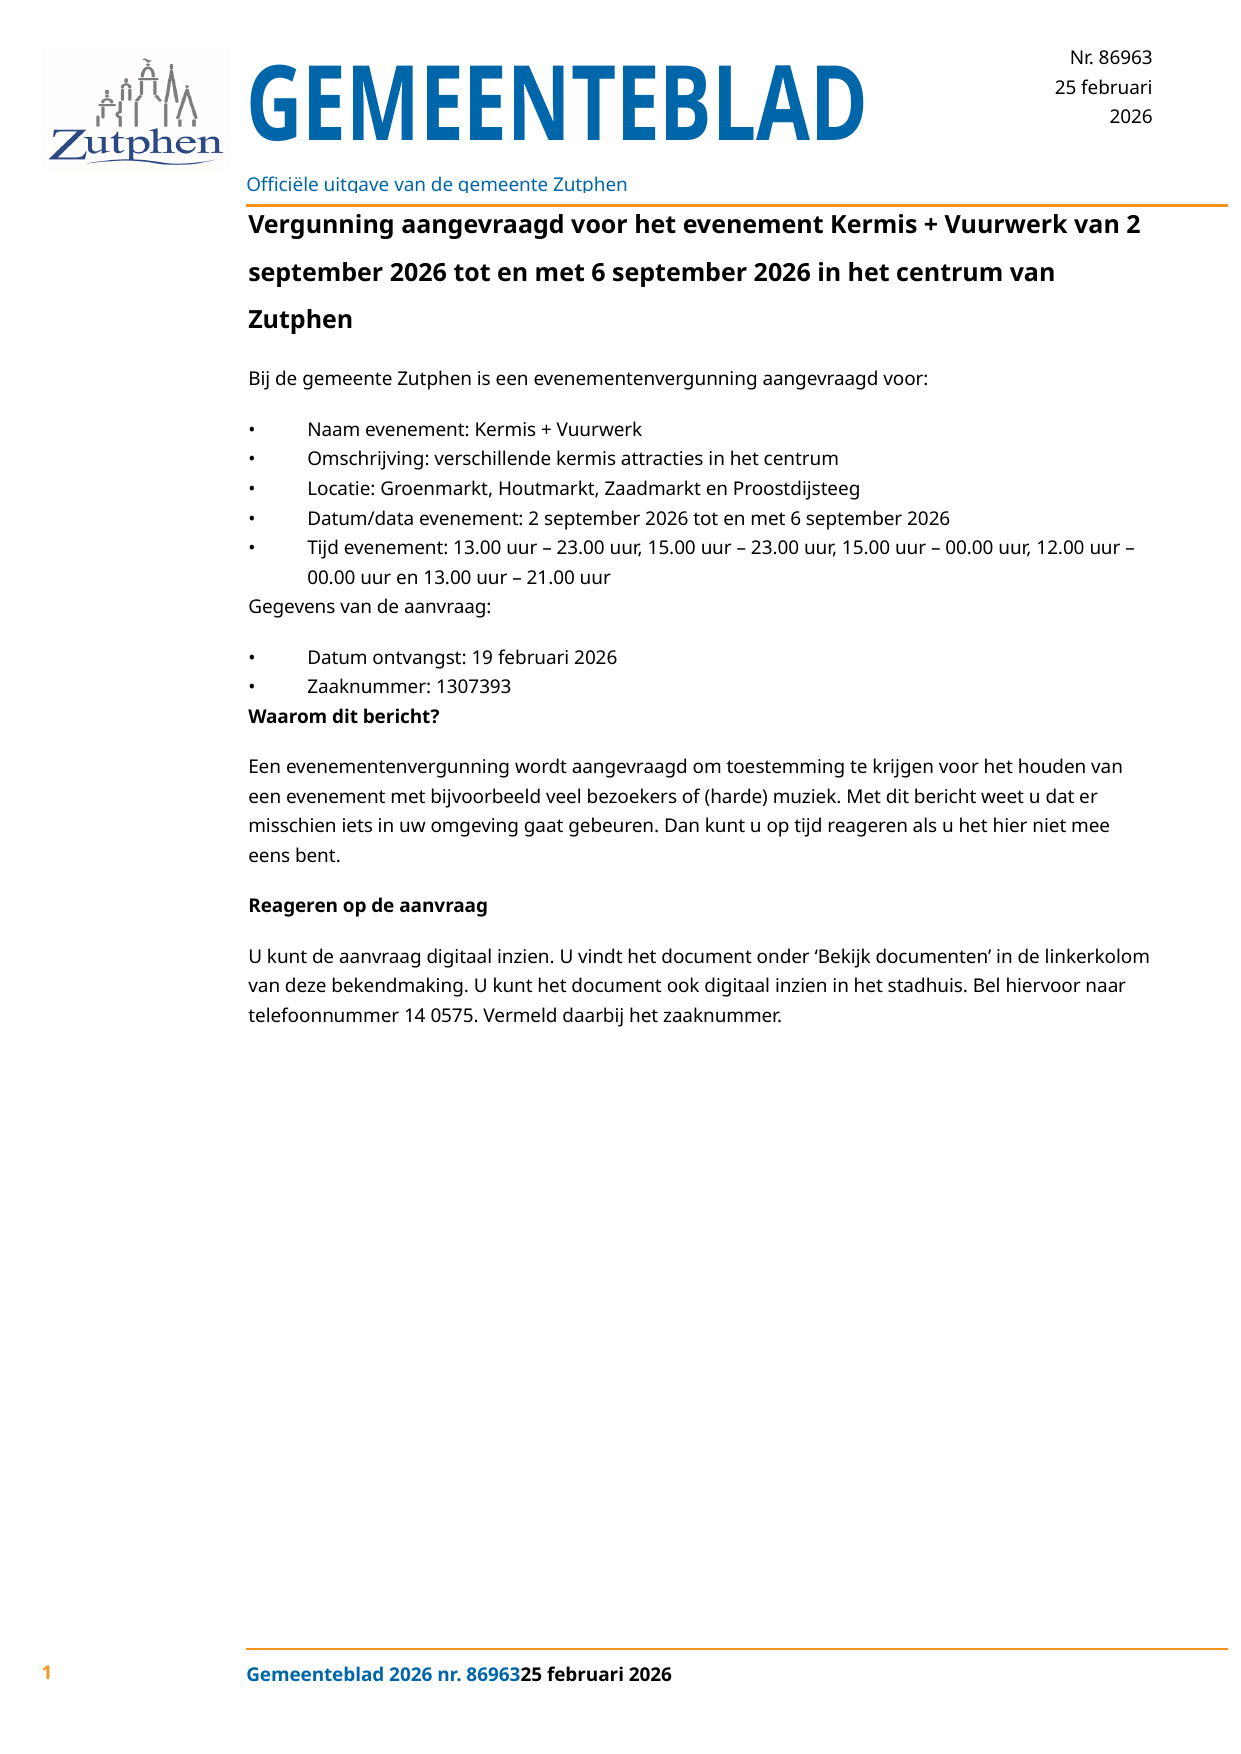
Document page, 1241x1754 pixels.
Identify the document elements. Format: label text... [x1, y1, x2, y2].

text Reageren op de aanvraag [248, 893, 1152, 918]
list Locatie: Groenmarkt, Houtmarkt, Zaadmarkt en Proostdijsteeg [248, 475, 1152, 501]
list Omschrijving: verschillende kermis attracties in het centrum [248, 446, 1152, 471]
list Datum/data evenement: 2 september 2026 tot en met 6 september 2026 [248, 505, 1152, 530]
list Zaaknummer: 1307393 [248, 673, 1152, 699]
text Bij de gemeente Zutphen is een evenementenvergunning aangevraagd voor: [248, 366, 1152, 391]
list Datum ontvangst: 19 februari 2026 [248, 644, 1152, 669]
text Gegevens van de aanvraag: [248, 593, 1152, 619]
text Waarom dit bericht? [248, 703, 1152, 729]
text U kunt de aanvraag digitaal inzien. U vindt het document onder ‘Bekijk documenten’ in de linkerkolom van deze bekendmaking. U kunt het document ook digitaal inzien in het stadhuis. Bel hiervoor naar telefoonnummer 14 0575. Vermeld daarbij het zaaknummer. [248, 943, 1152, 1028]
text Vergunning aangevraagd voor het evenement Kermis + Vuurwerk van 2 september 2026 tot en met 6 september 2026 in het centrum van Zutphen [248, 207, 1152, 336]
text Een evenementenvergunning wordt aangevraagd om toestemming te krijgen voor het houden van een evenement met bijvoorbeeld veel bezoekers of (harde) muziek. Met dit bericht weet u dat er misschien iets in uw omgeving gaat gebeuren. Dan kunt u op tijd reageren als u het hier niet mee eens bent. [248, 753, 1152, 868]
list Tijd evenement: 13.00 uur – 23.00 uur, 15.00 uur – 23.00 uur, 15.00 uur – 00.00 uur, 12.00 uur – 00.00 uur en 13.00 uur – 21.00 uur [248, 534, 1152, 589]
list Naam evenement: Kermis + Vuurwerk [248, 416, 1152, 442]
picture [41, 47, 231, 172]
